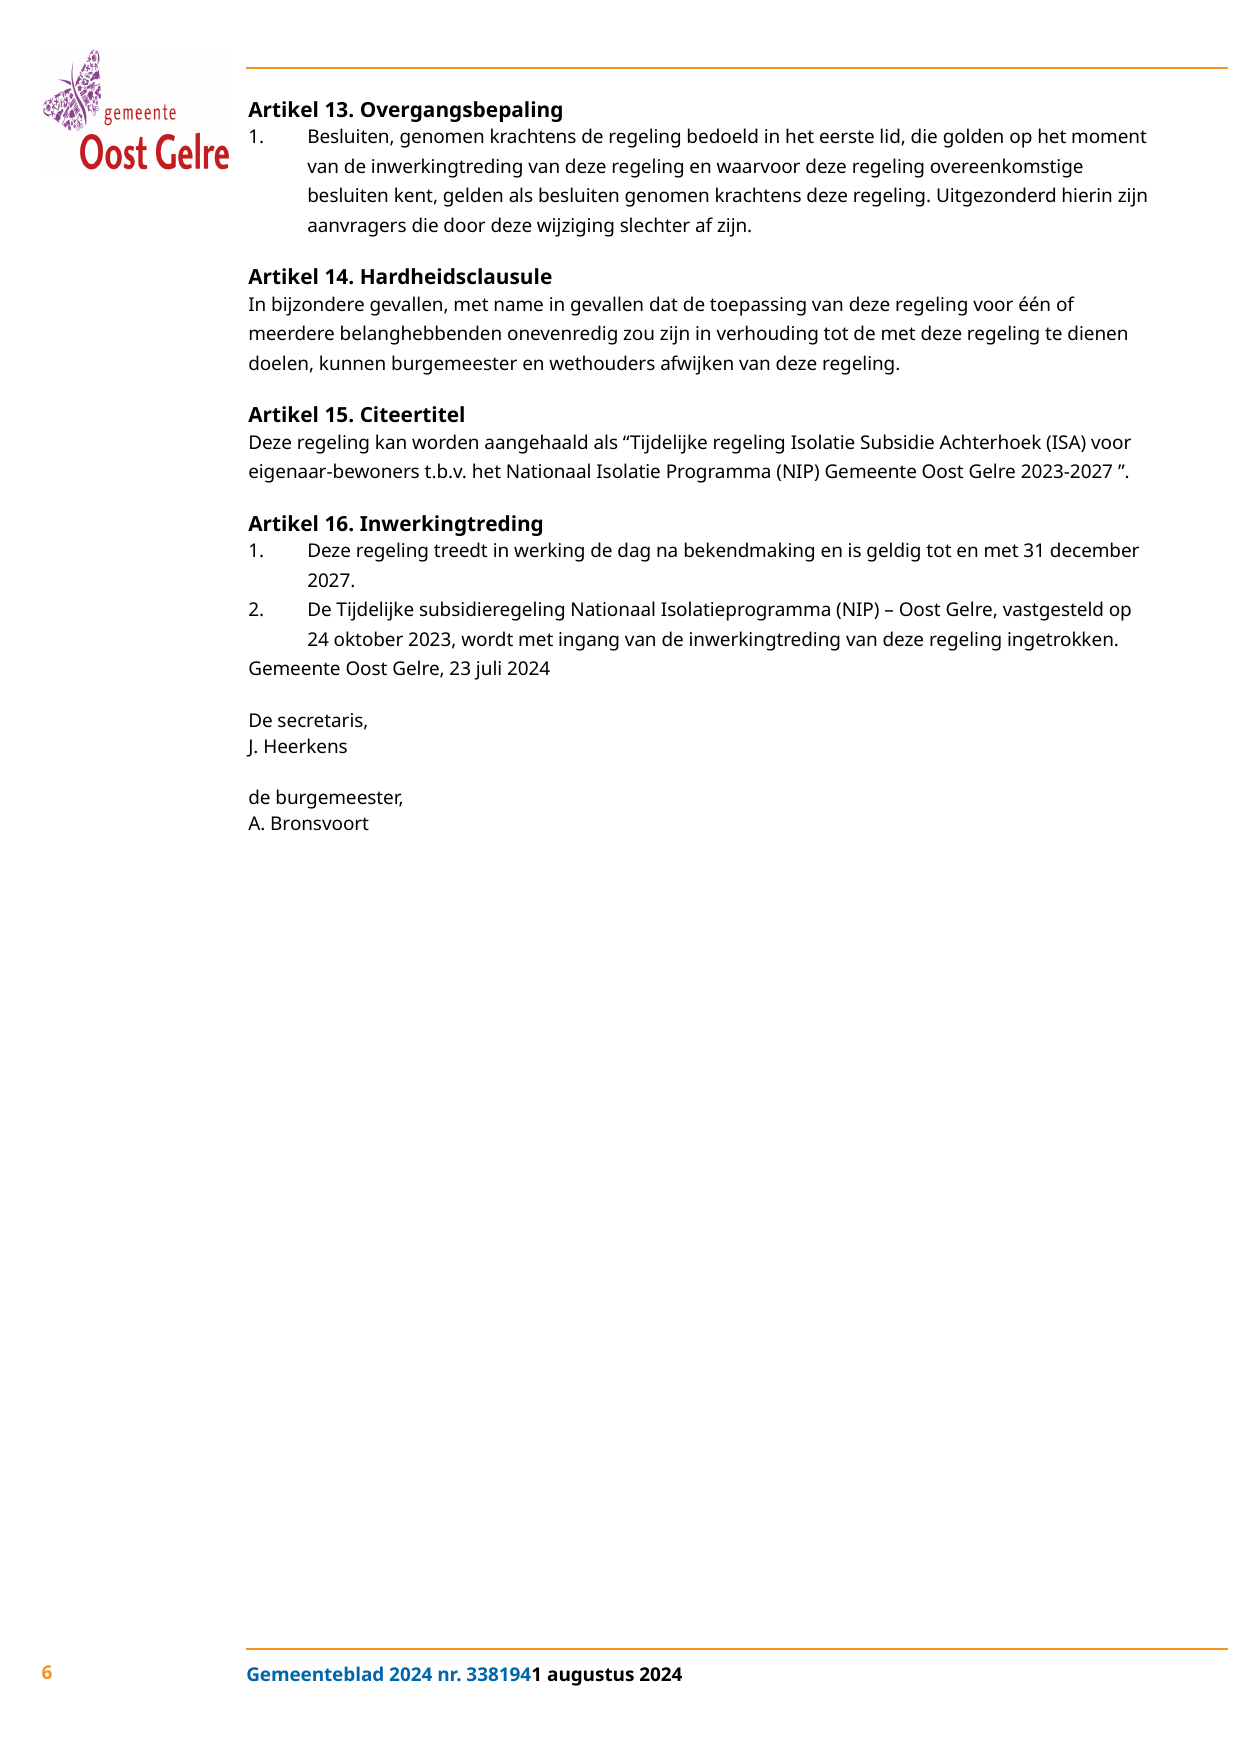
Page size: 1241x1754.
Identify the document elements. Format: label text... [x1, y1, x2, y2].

list De Tijdelijke subsidieregeling Nationaal Isolatieprogramma (NIP) – Oost Gelre, vastgesteld op 24 oktober 2023, wordt met ingang van de inwerkingtreding van deze regeling ingetrokken. [248, 596, 1152, 652]
text J. Heerkens [248, 733, 1152, 758]
text de burgemeester, [248, 784, 1152, 810]
list Deze regeling treedt in werking de dag na bekendmaking en is geldig tot en met 31 december 2027. [248, 537, 1152, 593]
text A. Bronsvoort [248, 810, 1152, 836]
text Gemeente Oost Gelre, 23 juli 2024 [248, 656, 1152, 681]
text De secretaris, [248, 707, 1152, 733]
list Besluiten, genomen krachtens de regeling bedoeld in het eerste lid, die golden op het moment van de inwerkingtreding van deze regeling en waarvoor deze regeling overeenkomstige besluiten kent, gelden als besluiten genomen krachtens deze regeling. Uitgezonderd hierin zijn aanvragers die door deze wijziging slechter af zijn. [248, 123, 1152, 238]
text Artikel 16. Inwerkingtreding [248, 509, 1152, 537]
picture [41, 47, 231, 172]
text Artikel 13. Overgangsbepaling [248, 95, 1152, 123]
text In bijzondere gevallen, met name in gevallen dat de toepassing van deze regeling voor één of meerdere belanghebbenden onevenredig zou zijn in verhouding tot de met deze regeling te dienen doelen, kunnen burgemeester en wethouders afwijken van deze regeling. [248, 291, 1152, 376]
text Artikel 15. Citeertitel [248, 400, 1152, 429]
text Artikel 14. Hardheidsclausule [248, 262, 1152, 291]
text Deze regeling kan worden aangehaald als “Tijdelijke regeling Isolatie Subsidie Achterhoek (ISA) voor eigenaar-bewoners t.b.v. het Nationaal Isolatie Programma (NIP) Gemeente Oost Gelre 2023-2027 ”. [248, 429, 1152, 484]
